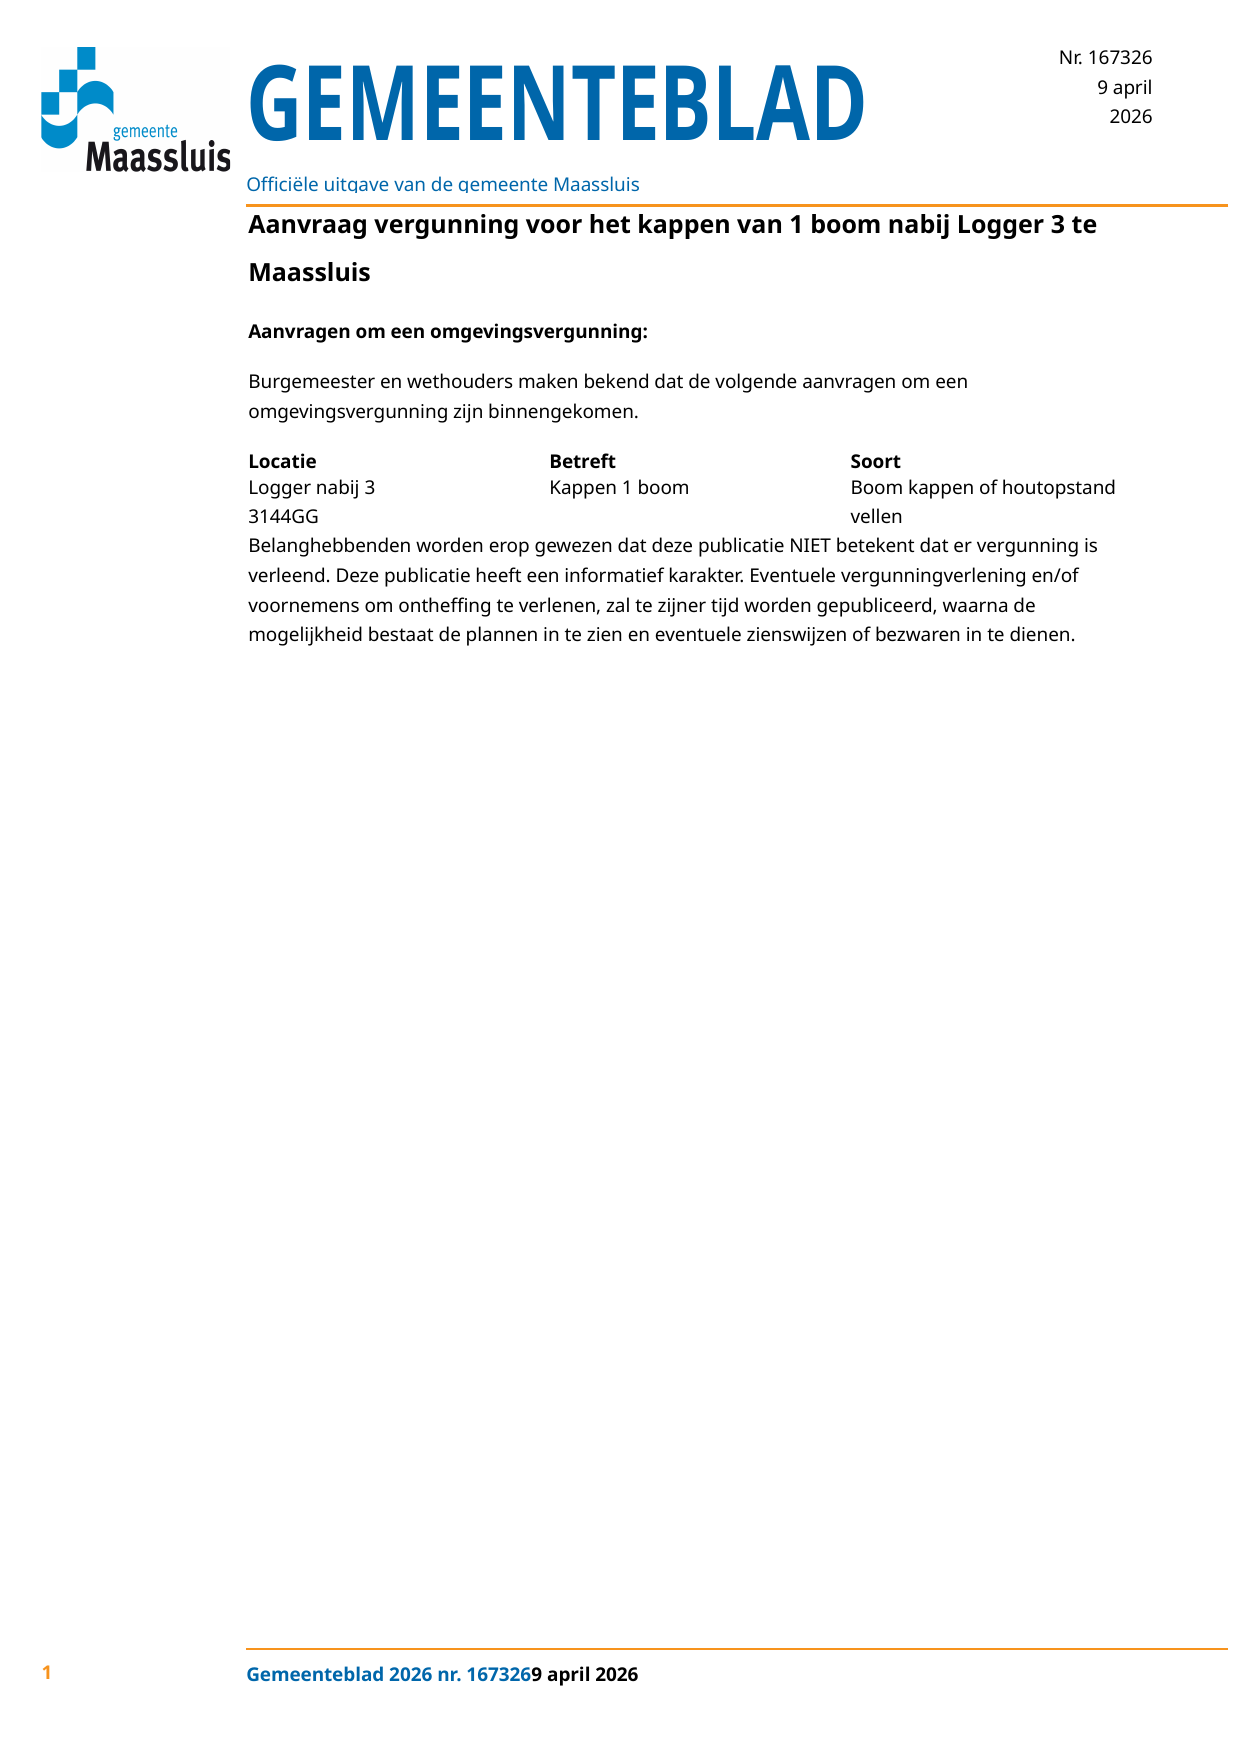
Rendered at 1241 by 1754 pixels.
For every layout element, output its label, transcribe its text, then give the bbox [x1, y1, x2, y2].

table_cell Logger nabij 3 3144GG [248, 474, 549, 529]
table_cell Kappen 1 boom [549, 474, 850, 529]
text Belanghebbenden worden erop gewezen dat deze publicatie NIET betekent dat er vergunning is verleend. Deze publicatie heeft een informatief karakter. Eventuele vergunningverlening en/of voornemens om ontheffing te verlenen, zal te zijner tijd worden gepubliceerd, waarna de mogelijkheid bestaat de plannen in te zien en eventuele zienswijzen of bezwaren in te dienen. [248, 533, 1152, 647]
table_header Locatie [248, 449, 549, 474]
text Aanvragen om een omgevingsvergunning: [248, 318, 1152, 344]
table_header Betreft [549, 449, 850, 474]
picture [41, 47, 77, 92]
picture [41, 47, 231, 172]
text Burgemeester en wethouders maken bekend dat de volgende aanvragen om een omgevingsvergunning zijn binnengekomen. [248, 368, 1152, 424]
text Aanvraag vergunning voor het kappen van 1 boom nabij Logger 3 te Maassluis [248, 207, 1152, 288]
table_cell Boom kappen of houtopstand vellen [850, 474, 1152, 529]
table_header Soort [850, 449, 1152, 474]
